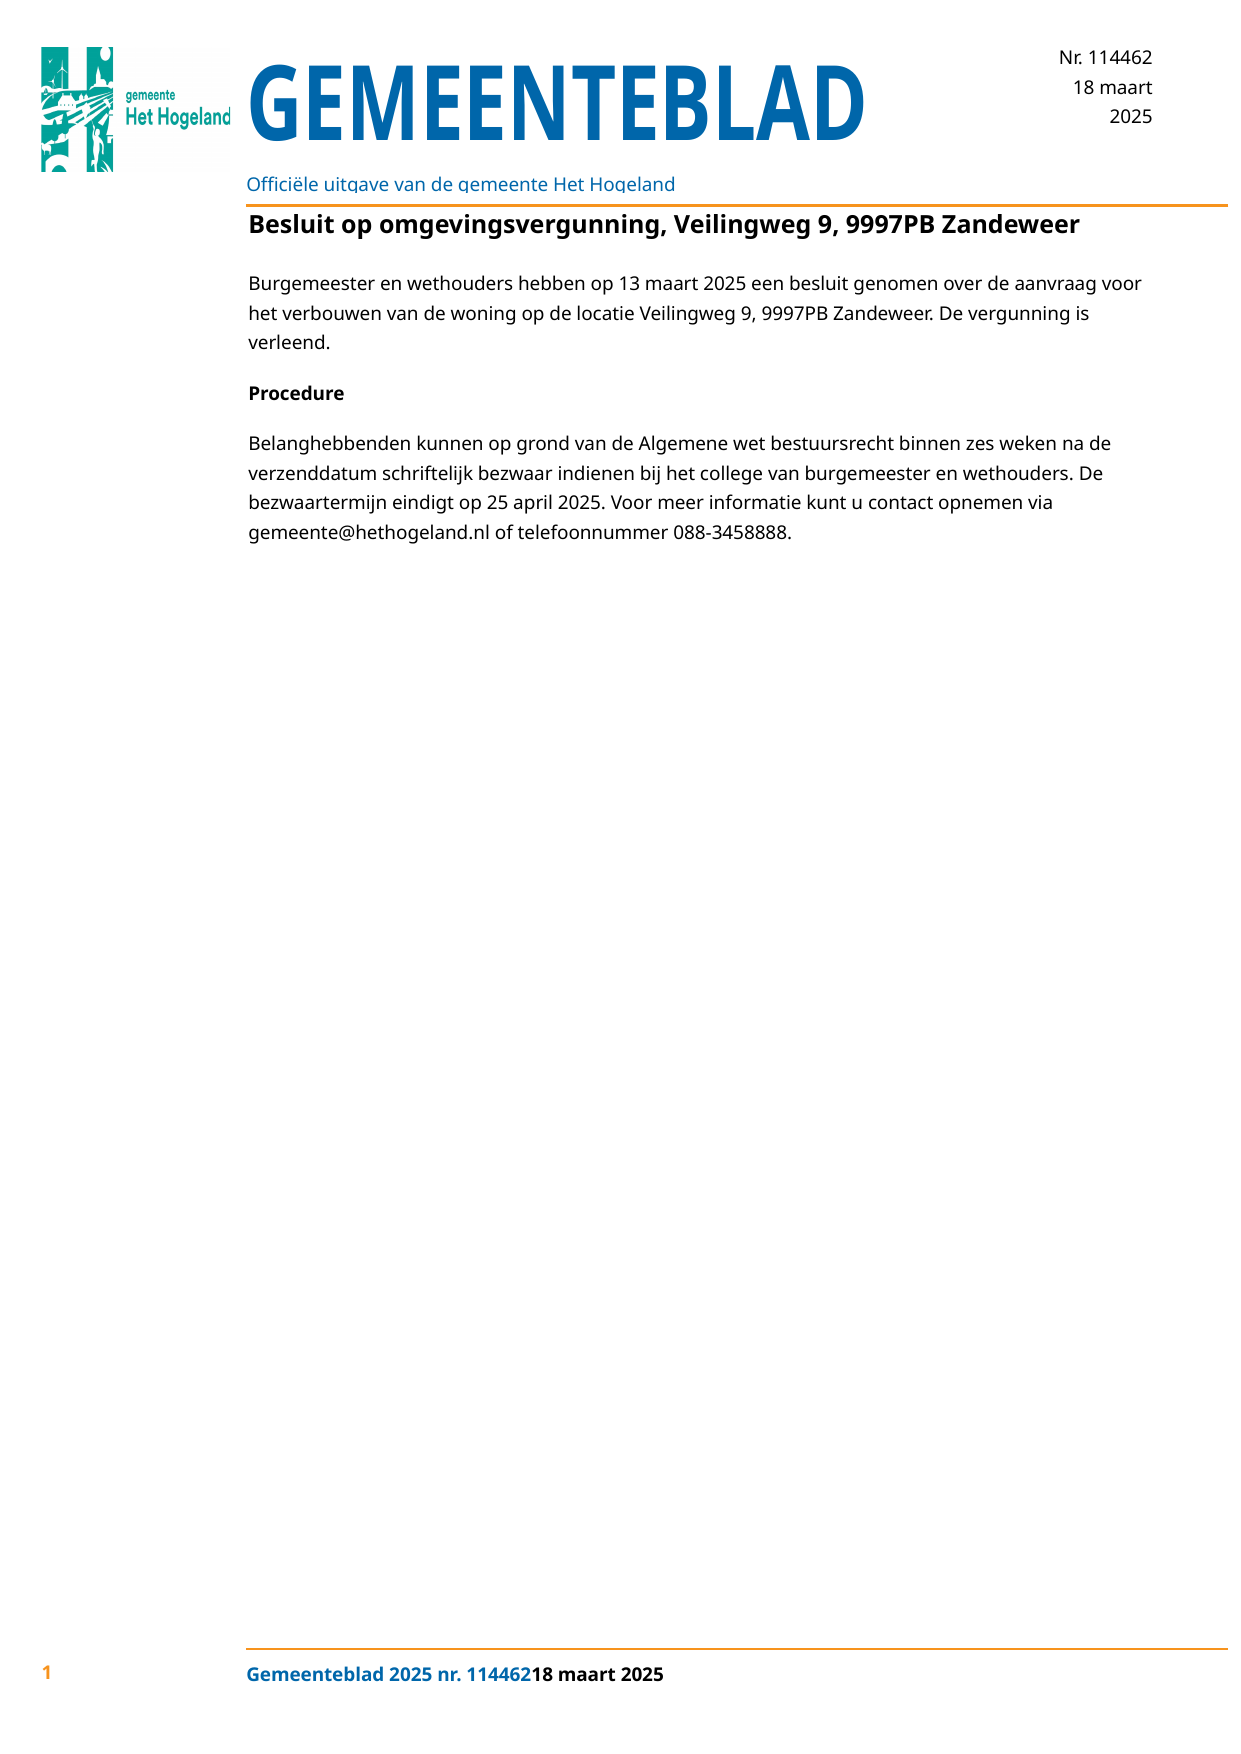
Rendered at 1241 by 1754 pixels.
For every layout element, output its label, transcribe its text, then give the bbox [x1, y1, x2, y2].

text Besluit op omgevingsvergunning, Veilingweg 9, 9997PB Zandeweer [248, 207, 1152, 241]
text Burgemeester en wethouders hebben op 13 maart 2025 een besluit genomen over de aanvraag voor het verbouwen van de woning op de locatie Veilingweg 9, 9997PB Zandeweer. De vergunning is verleend. [248, 270, 1152, 355]
picture [41, 47, 231, 172]
text Belanghebbenden kunnen op grond van de Algemene wet bestuursrecht binnen zes weken na de verzenddatum schriftelijk bezwaar indienen bij het college van burgemeester en wethouders. De bezwaartermijn eindigt op 25 april 2025. Voor meer informatie kunt u contact opnemen via gemeente@hethogeland.nl of telefoonnummer 088-3458888. [248, 430, 1152, 545]
text Procedure [248, 380, 1152, 406]
